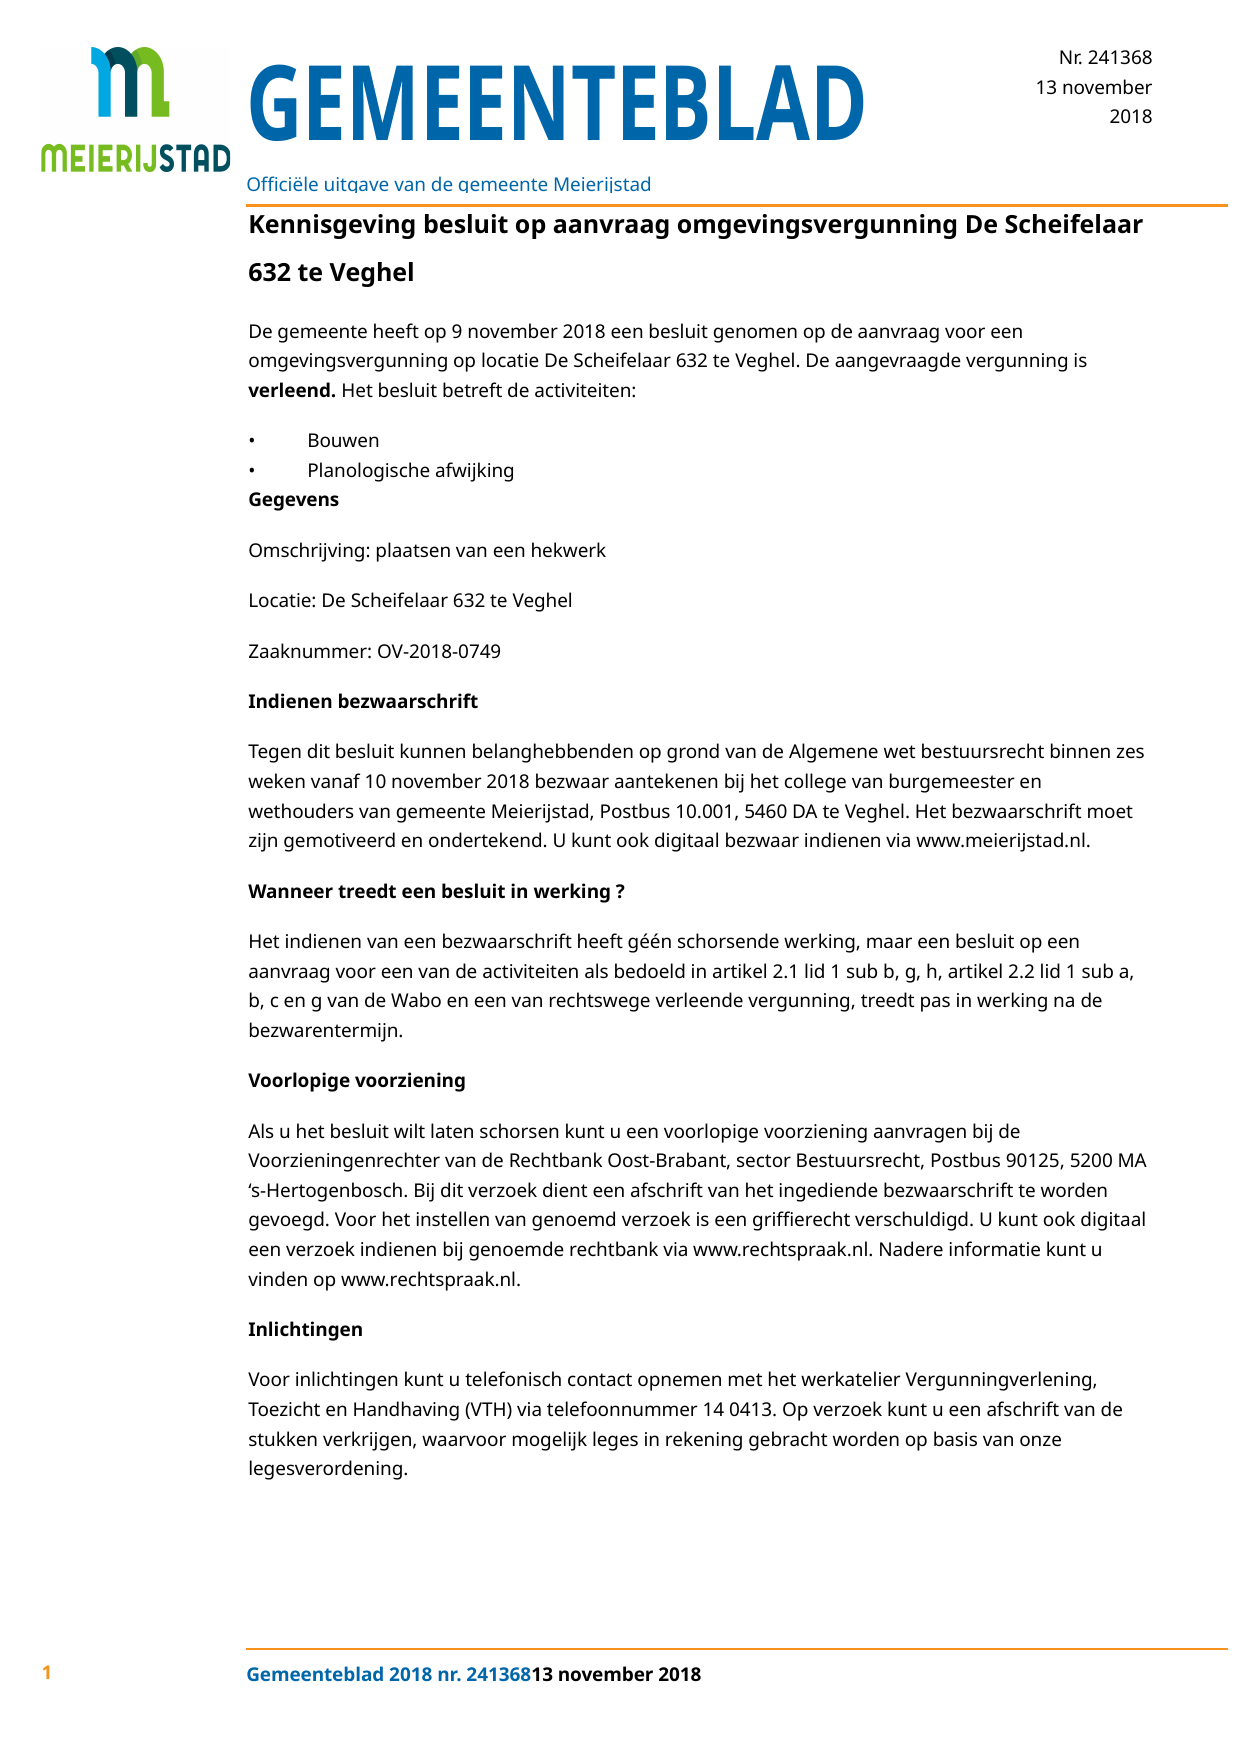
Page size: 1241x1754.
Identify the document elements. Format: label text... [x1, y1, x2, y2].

text Locatie: De Scheifelaar 632 te Veghel [248, 587, 1152, 613]
text Voorlopige voorziening [248, 1067, 1152, 1093]
text Als u het besluit wilt laten schorsen kunt u een voorlopige voorziening aanvragen bij de Voorzieningenrechter van de Rechtbank Oost-Brabant, sector Bestuursrecht, Postbus 90125, 5200 MA ‘s-Hertogenbosch. Bij dit verzoek dient een afschrift van het ingediende bezwaarschrift te worden gevoegd. Voor het instellen van genoemd verzoek is een griffierecht verschuldigd. U kunt ook digitaal een verzoek indienen bij genoemde rechtbank via www.rechtspraak.nl. Nadere informatie kunt u vinden op www.rechtspraak.nl. [248, 1118, 1152, 1292]
text Zaaknummer: OV-2018-0749 [248, 638, 1152, 664]
text Gegevens [248, 487, 1152, 512]
text De gemeente heeft op 9 november 2018 een besluit genomen op de aanvraag voor een omgevingsvergunning op locatie De Scheifelaar 632 te Veghel. De aangevraagde vergunning is verleend. Het besluit betreft de activiteiten: [248, 318, 1152, 403]
text Wanneer treedt een besluit in werking ? [248, 878, 1152, 904]
text Inlichtingen [248, 1316, 1152, 1342]
text Het indienen van een bezwaarschrift heeft géén schorsende werking, maar een besluit op een aanvraag voor een van de activiteiten als bedoeld in artikel 2.1 lid 1 sub b, g, h, artikel 2.2 lid 1 sub a, b, c en g van de Wabo en een van rechtswege verleende vergunning, treedt pas in werking na de bezwarentermijn. [248, 928, 1152, 1043]
list Planologische afwijking [248, 457, 1152, 483]
text Indienen bezwaarschrift [248, 688, 1152, 714]
text Omschrijving: plaatsen van een hekwerk [248, 537, 1152, 563]
text Voor inlichtingen kunt u telefonisch contact opnemen met het werkatelier Vergunningverlening, Toezicht en Handhaving (VTH) via telefoonnummer 14 0413. Op verzoek kunt u een afschrift van de stukken verkrijgen, waarvoor mogelijk leges in rekening gebracht worden op basis van onze legesverordening. [248, 1367, 1152, 1481]
text Tegen dit besluit kunnen belanghebbenden op grond van de Algemene wet bestuursrecht binnen zes weken vanaf 10 november 2018 bezwaar aantekenen bij het college van burgemeester en wethouders van gemeente Meierijstad, Postbus 10.001, 5460 DA te Veghel. Het bezwaarschrift moet zijn gemotiveerd en ondertekend. U kunt ook digitaal bezwaar indienen via www.meierijstad.nl. [248, 739, 1152, 853]
list Bouwen [248, 427, 1152, 453]
text Kennisgeving besluit op aanvraag omgevingsvergunning De Scheifelaar 632 te Veghel [248, 207, 1152, 288]
picture [41, 47, 231, 172]
